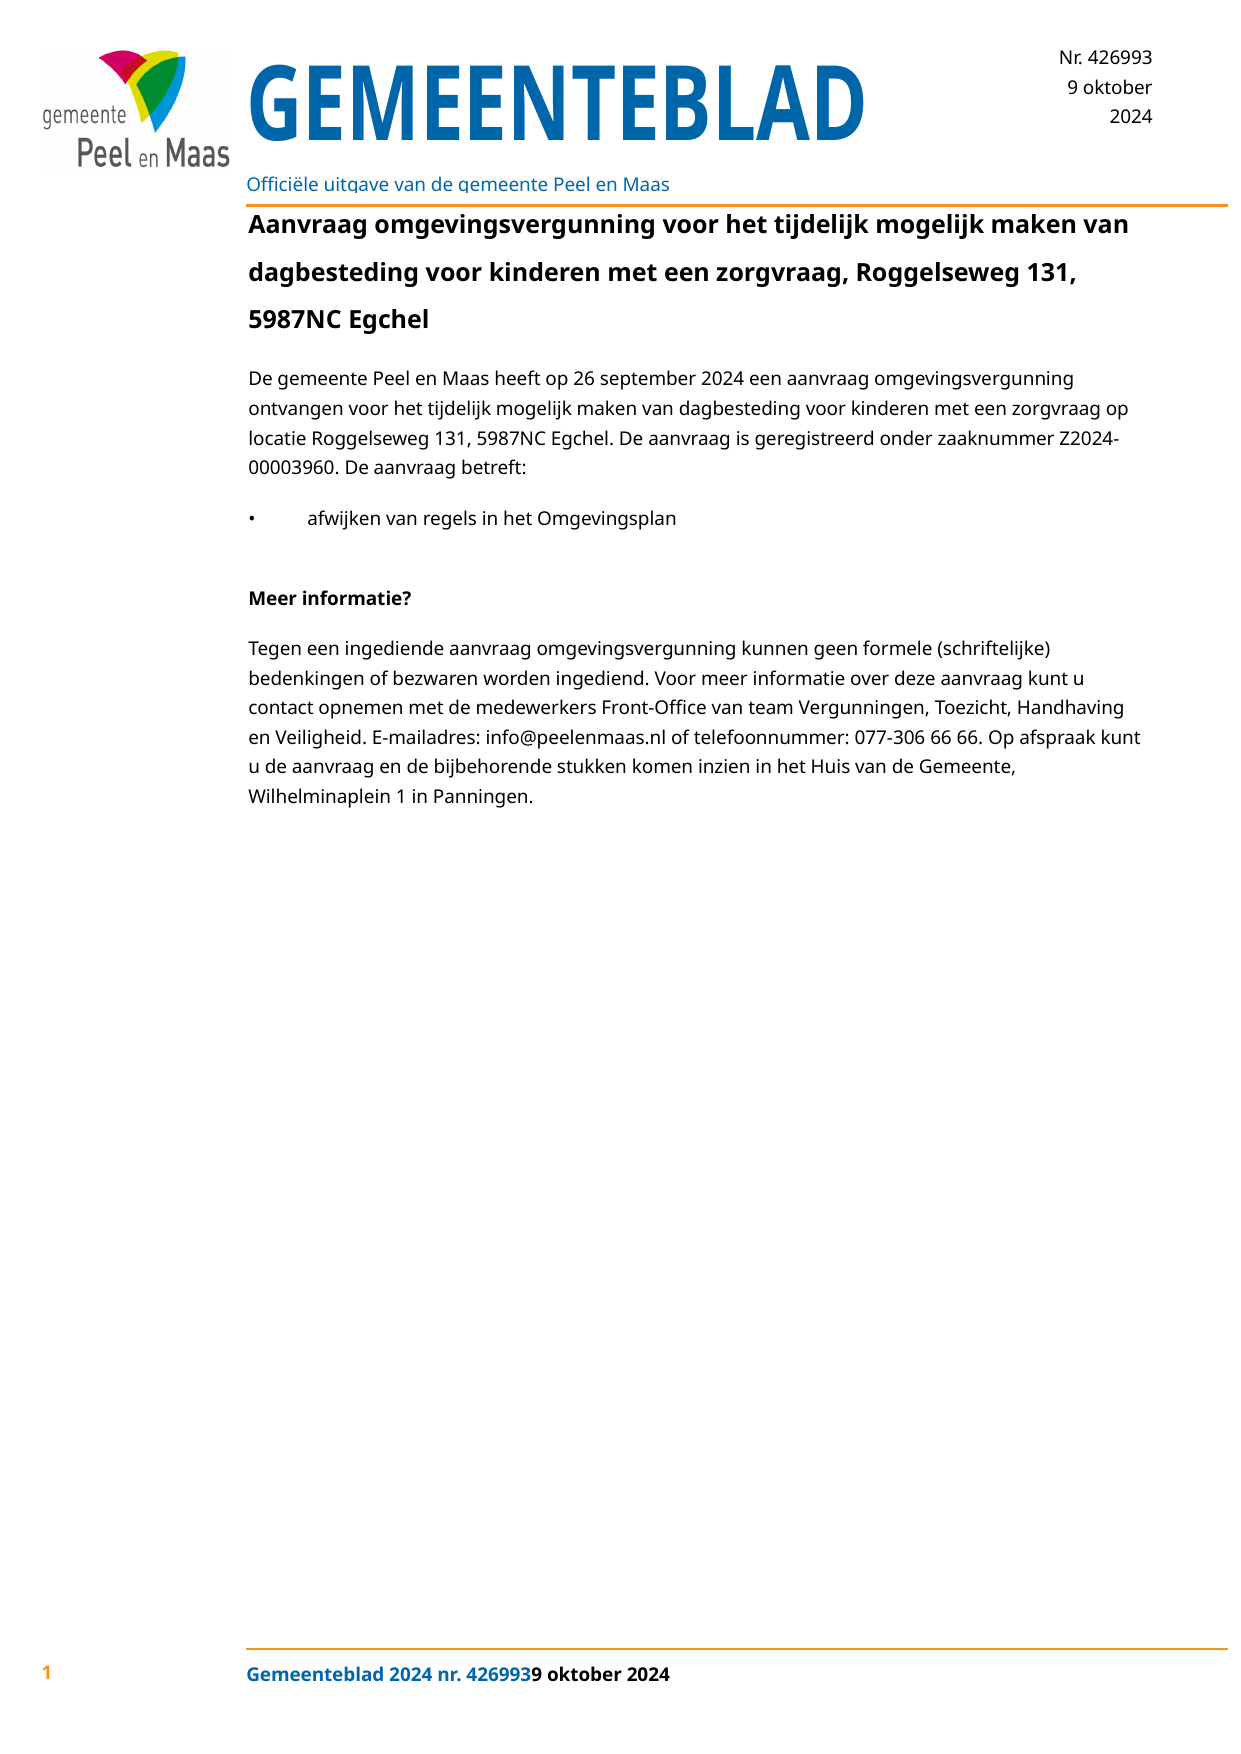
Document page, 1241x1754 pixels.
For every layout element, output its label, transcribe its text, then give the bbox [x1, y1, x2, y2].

text Tegen een ingediende aanvraag omgevingsvergunning kunnen geen formele (schriftelijke) bedenkingen of bezwaren worden ingediend. Voor meer informatie over deze aanvraag kunt u contact opnemen met de medewerkers Front-Office van team Vergunningen, Toezicht, Handhaving en Veiligheid. E-mailadres: info@peelenmaas.nl of telefoonnummer: 077-306 66 66. Op afspraak kunt u de aanvraag en de bijbehorende stukken komen inzien in het Huis van de Gemeente, Wilhelminaplein 1 in Panningen. [248, 635, 1152, 809]
text Meer informatie? [248, 585, 1152, 610]
text De gemeente Peel en Maas heeft op 26 september 2024 een aanvraag omgevingsvergunning ontvangen voor het tijdelijk mogelijk maken van dagbesteding voor kinderen met een zorgvraag op locatie Roggelseweg 131, 5987NC Egchel. De aanvraag is geregistreerd onder zaaknummer Z2024-00003960. De aanvraag betreft: [248, 366, 1152, 480]
picture [41, 47, 231, 172]
list afwijken van regels in het Omgevingsplan [248, 505, 1152, 530]
text Aanvraag omgevingsvergunning voor het tijdelijk mogelijk maken van dagbesteding voor kinderen met een zorgvraag, Roggelseweg 131, 5987NC Egchel [248, 207, 1152, 336]
